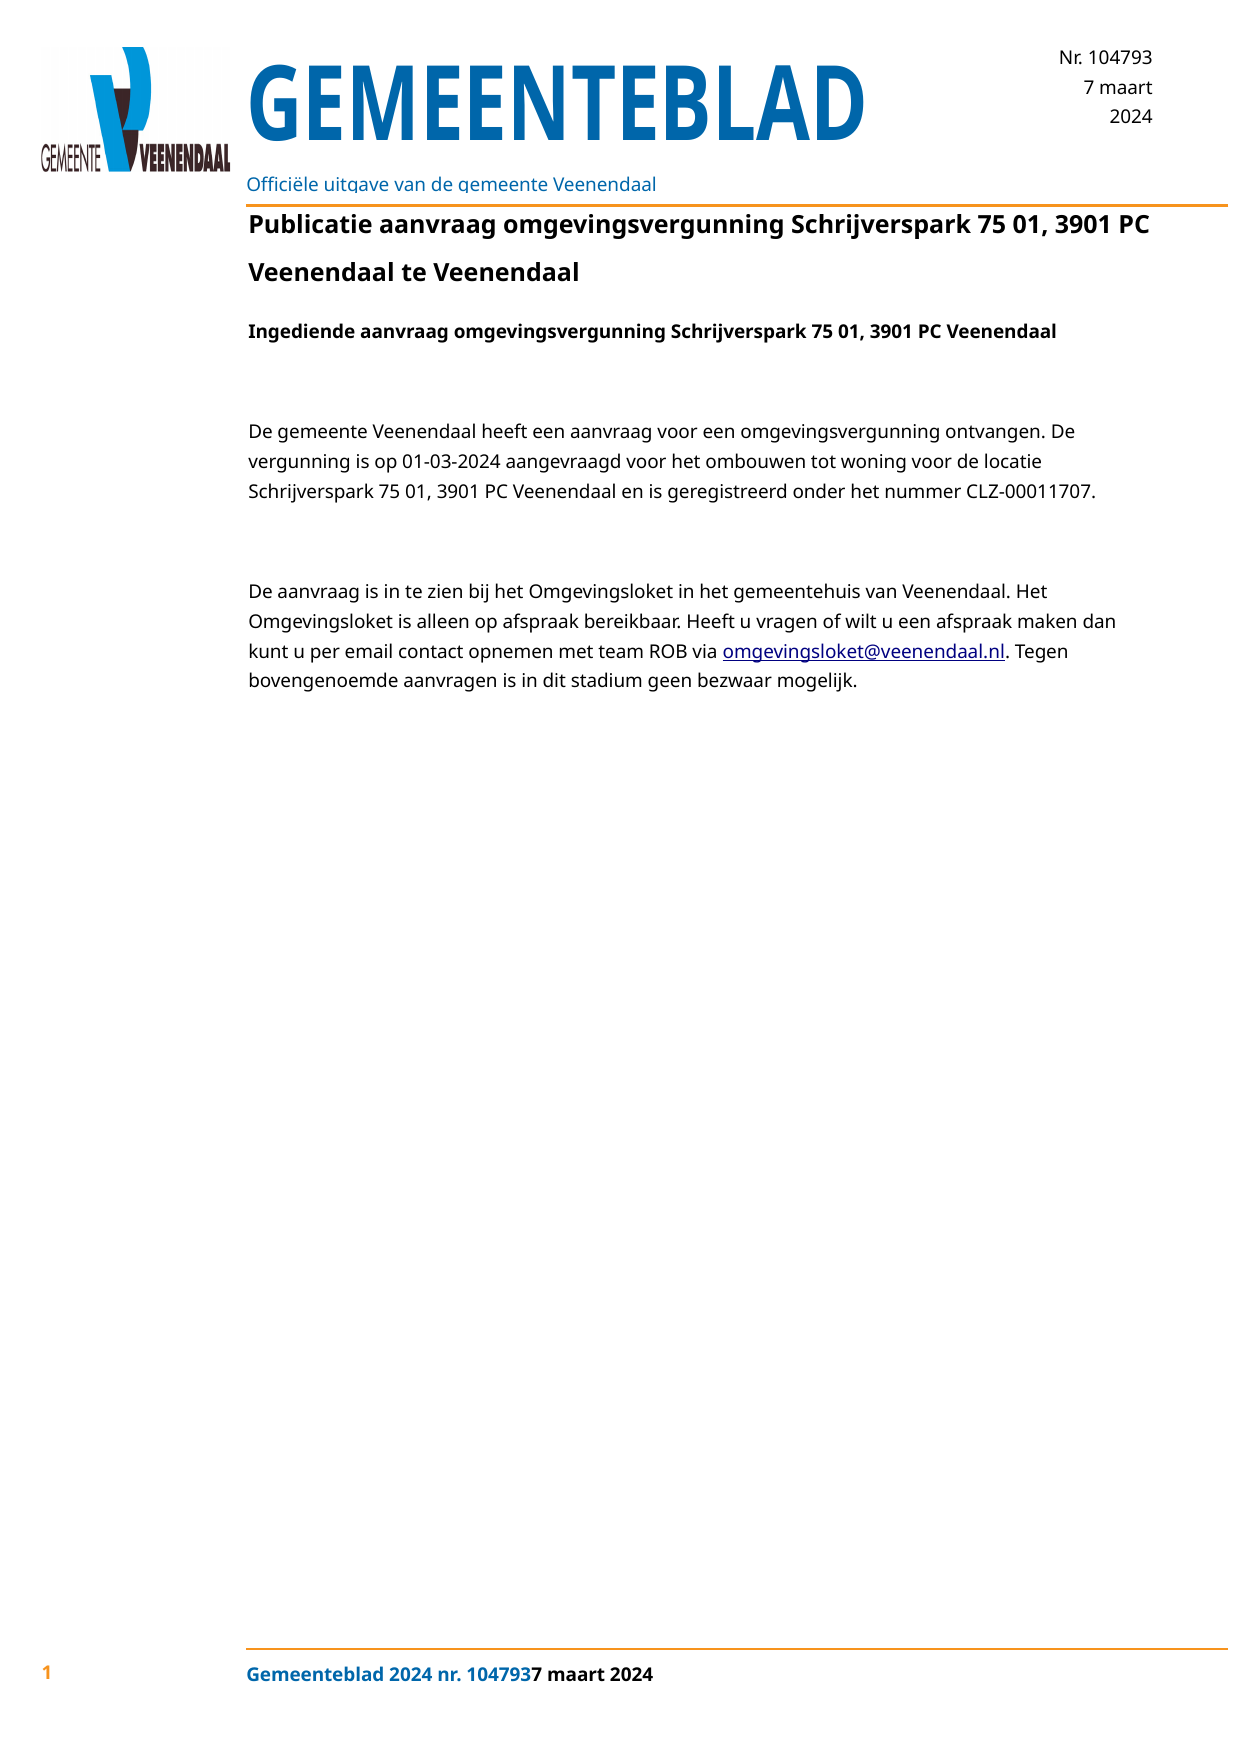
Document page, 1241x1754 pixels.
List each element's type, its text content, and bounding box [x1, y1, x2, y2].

picture [41, 47, 130, 172]
text De aanvraag is in te zien bij het Omgevingsloket in het gemeentehuis van Veenendaal. Het Omgevingsloket is alleen op afspraak bereikbaar. Heeft u vragen of wilt u een afspraak maken dan kunt u per email contact opnemen met team ROB via omgevingsloket@veenendaal.nl. Tegen bovengenoemde aanvragen is in dit stadium geen bezwaar mogelijk. [248, 579, 1152, 693]
text De gemeente Veenendaal heeft een aanvraag voor een omgevingsvergunning ontvangen. De vergunning is op 01-03-2024 aangevraagd voor het ombouwen tot woning voor de locatie Schrijverspark 75 01, 3901 PC Veenendaal en is geregistreerd onder het nummer CLZ-00011707. [248, 419, 1152, 504]
text Ingediende aanvraag omgevingsvergunning Schrijverspark 75 01, 3901 PC Veenendaal [248, 318, 1152, 344]
picture [123, 47, 231, 172]
text Publicatie aanvraag omgevingsvergunning Schrijverspark 75 01, 3901 PC Veenendaal te Veenendaal [248, 207, 1152, 288]
